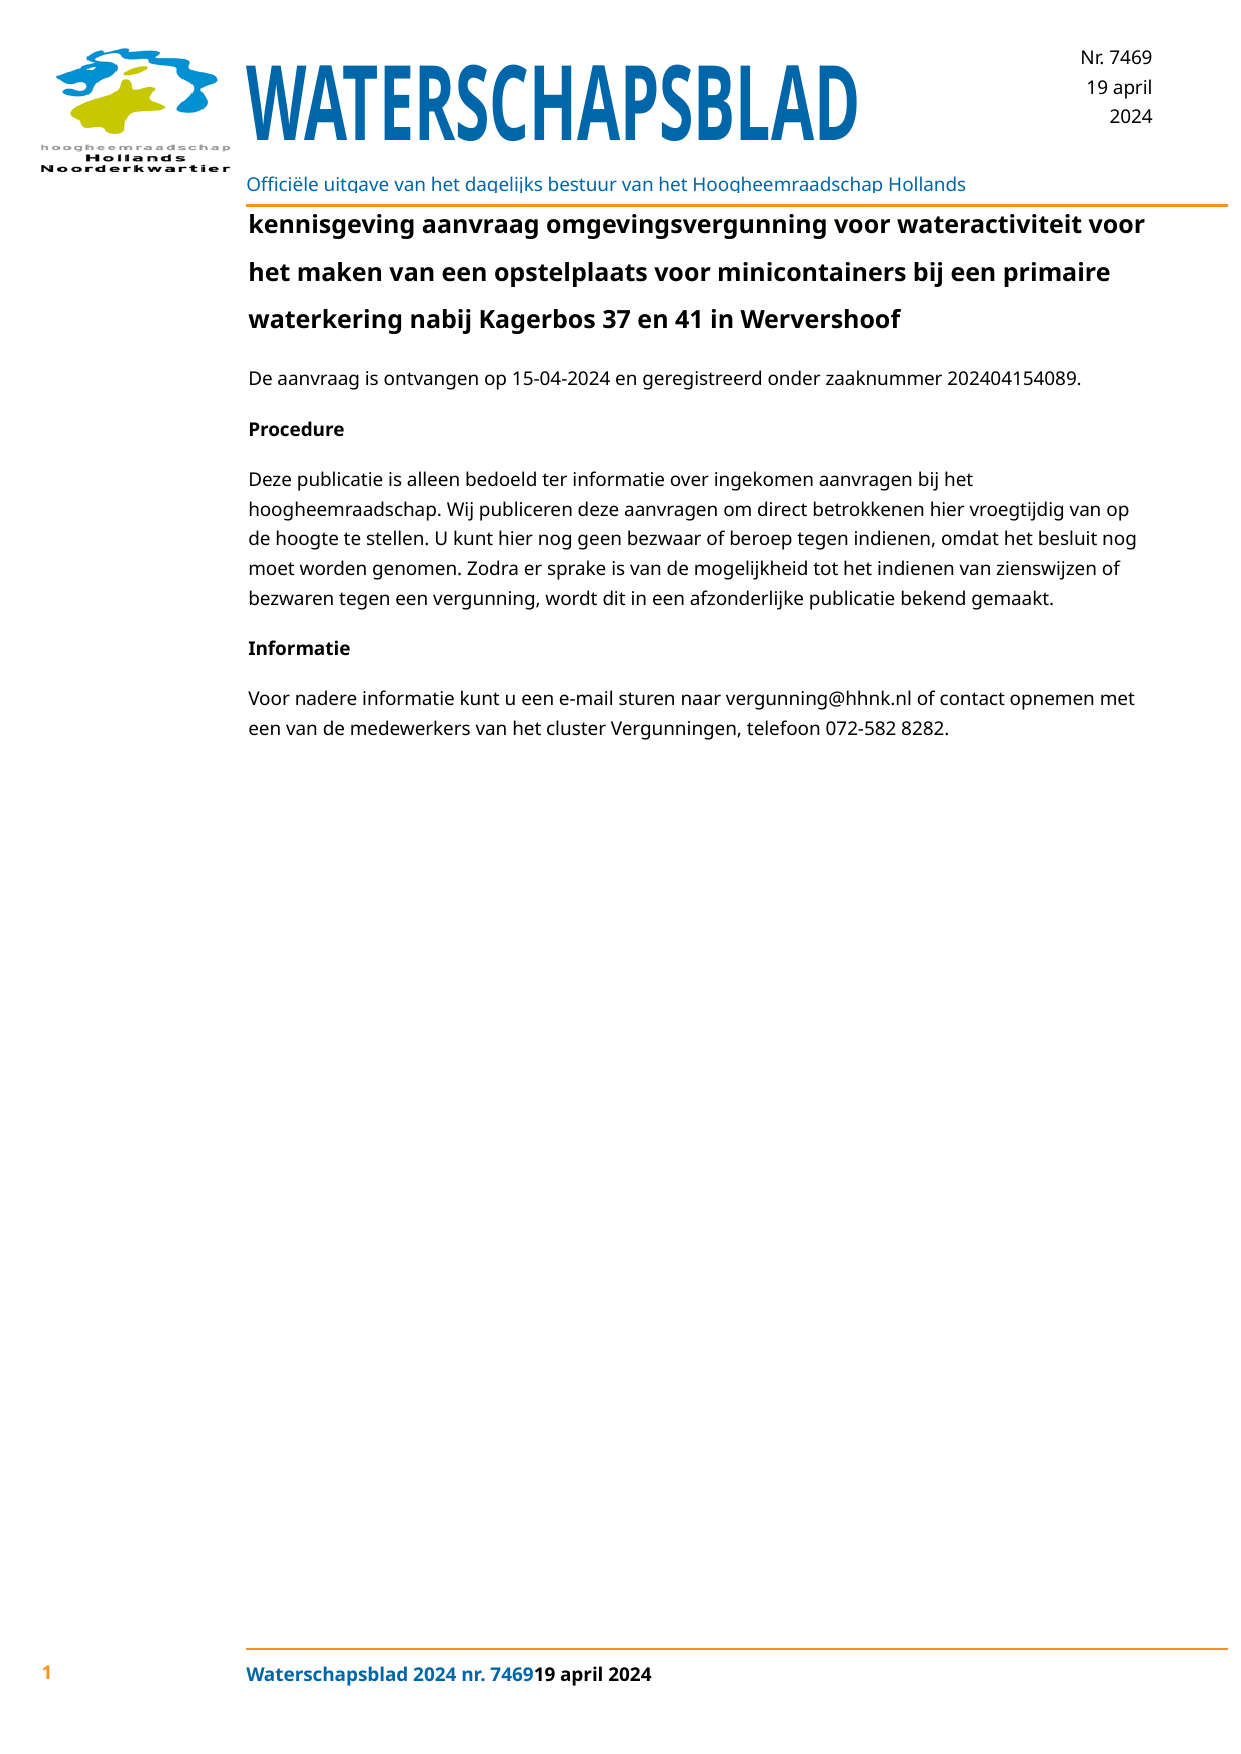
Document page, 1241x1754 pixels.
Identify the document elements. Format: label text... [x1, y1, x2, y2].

text Deze publicatie is alleen bedoeld ter informatie over ingekomen aanvragen bij het hoogheemraadschap. Wij publiceren deze aanvragen om direct betrokkenen hier vroegtijdig van op de hoogte te stellen. U kunt hier nog geen bezwaar of beroep tegen indienen, omdat het besluit nog moet worden genomen. Zodra er sprake is van de mogelijkheid tot het indienen van zienswijzen of bezwaren tegen een vergunning, wordt dit in een afzonderlijke publicatie bekend gemaakt. [248, 466, 1152, 610]
text Informatie [248, 635, 1152, 661]
text Procedure [248, 416, 1152, 442]
text kennisgeving aanvraag omgevingsvergunning voor wateractiviteit voor het maken van een opstelplaats voor minicontainers bij een primaire waterkering nabij Kagerbos 37 en 41 in Wervershoof [248, 207, 1152, 336]
text De aanvraag is ontvangen op 15-04-2024 en geregistreerd onder zaaknummer 202404154089. [248, 366, 1152, 391]
picture [41, 47, 231, 172]
text Voor nadere informatie kunt u een e-mail sturen naar vergunning@hhnk.nl of contact opnemen met een van de medewerkers van het cluster Vergunningen, telefoon 072-582 8282. [248, 686, 1152, 741]
